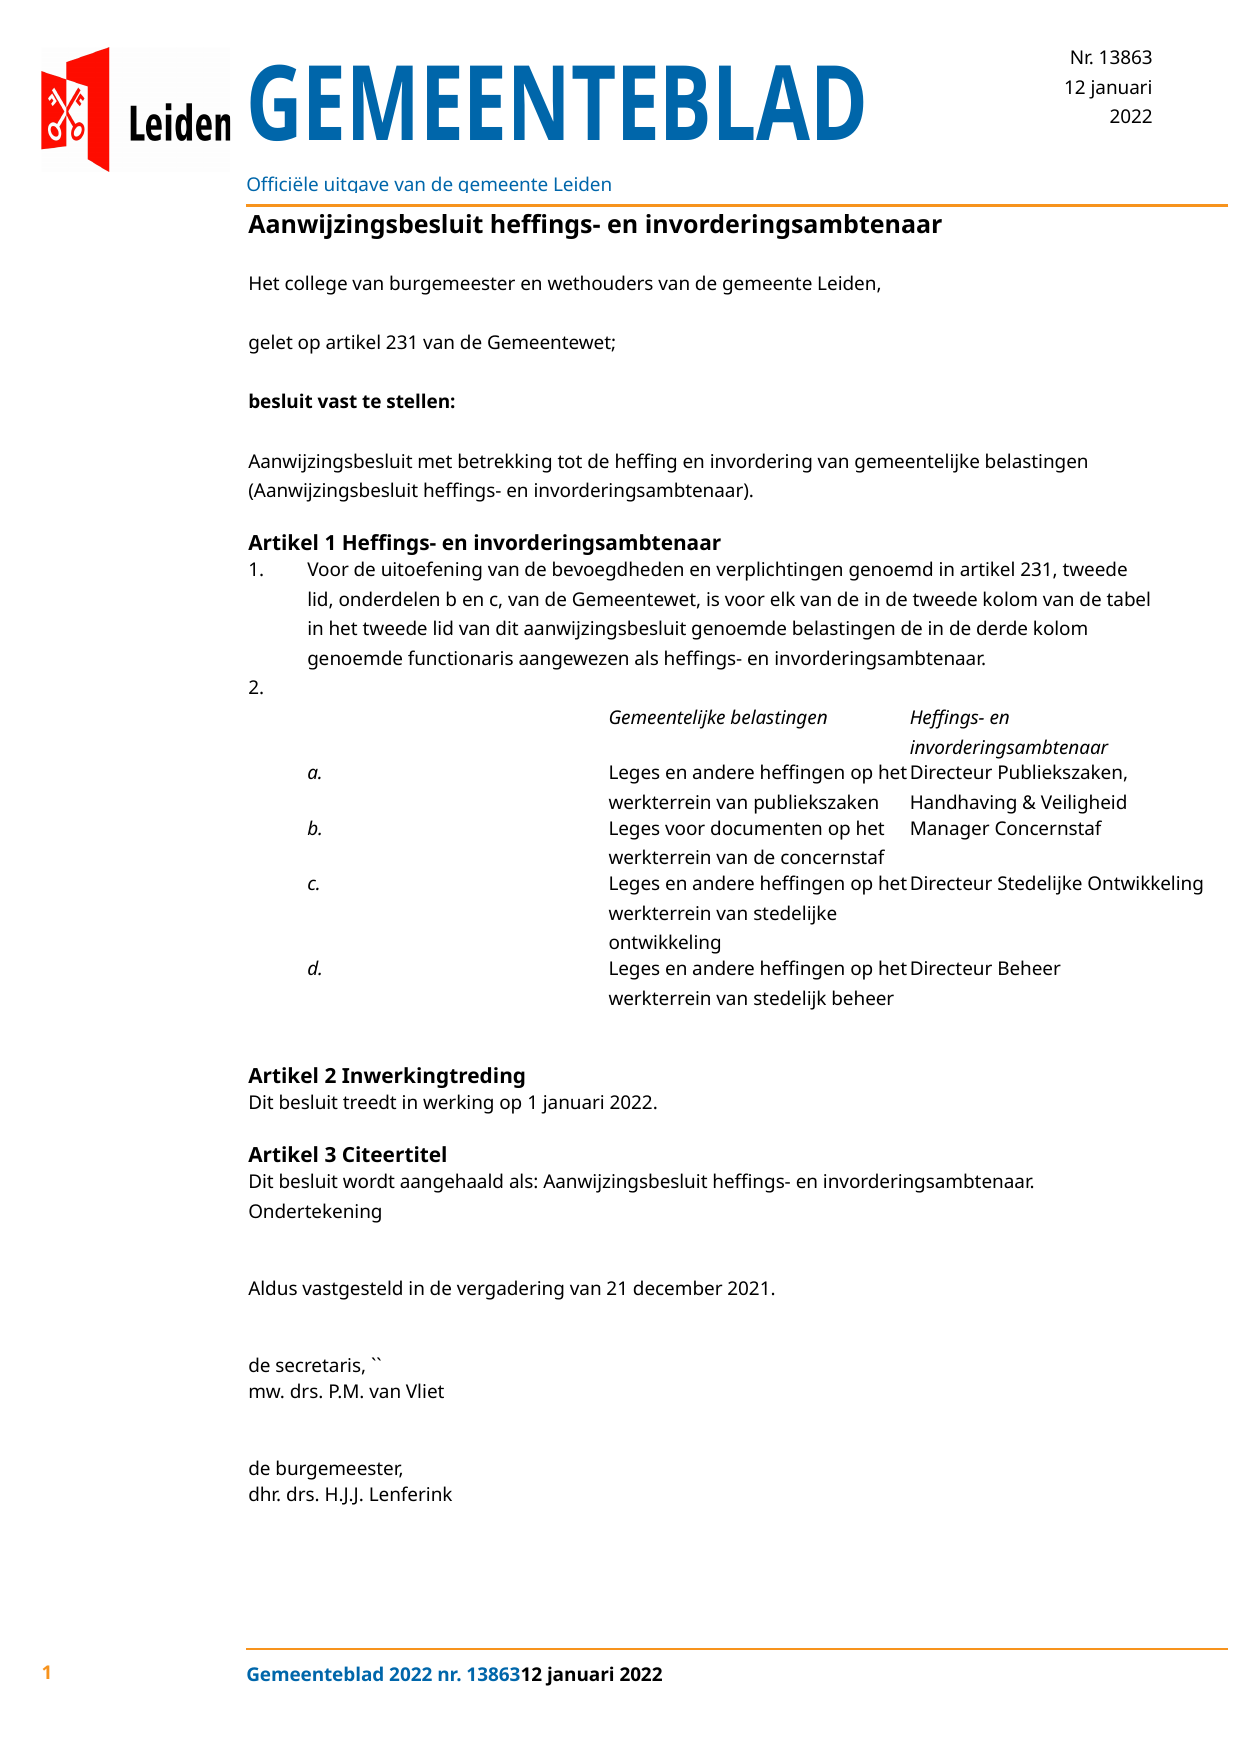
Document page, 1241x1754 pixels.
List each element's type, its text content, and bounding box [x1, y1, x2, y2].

text Aldus vastgesteld in de vergadering van 21 december 2021. [248, 1275, 1152, 1301]
text de burgemeester, [248, 1455, 1152, 1481]
text Aanwijzingsbesluit met betrekking tot de heffing en invordering van gemeentelijke belastingen (Aanwijzingsbesluit heffings- en invorderingsambtenaar). [248, 448, 1152, 503]
table_cell Leges en andere heffingen op het werkterrein van stedelijk beheer [608, 955, 909, 1010]
text besluit vast te stellen: [248, 389, 1152, 414]
text Artikel 1 Heffings- en invorderingsambtenaar [248, 528, 1152, 556]
text Het college van burgemeester en wethouders van de gemeente Leiden, [248, 270, 1152, 296]
table_cell b. [307, 815, 608, 870]
table_cell Leges voor documenten op het werkterrein van de concernstaf [608, 815, 909, 870]
text dhr. drs. H.J.J. Lenferink [248, 1481, 1152, 1507]
text Dit besluit wordt aangehaald als: Aanwijzingsbesluit heffings- en invorderingsambtenaar. [248, 1168, 1152, 1194]
table_cell Leges en andere heffingen op het werkterrein van publiekszaken [608, 760, 909, 815]
text Artikel 3 Citeertitel [248, 1140, 1152, 1168]
text Artikel 2 Inwerkingtreding [248, 1061, 1152, 1089]
text Ondertekening [248, 1198, 1152, 1223]
table_cell Directeur Beheer [910, 955, 1211, 1010]
text mw. drs. P.M. van Vliet [248, 1378, 1152, 1404]
text de secretaris, `` [248, 1352, 1152, 1378]
list Voor de uitoefening van de bevoegdheden en verplichtingen genoemd in artikel 231, tweede lid, onderdelen b en c, van de Gemeentewet, is voor elk van de in de tweede kolom van de tabel in het tweede lid van dit aanwijzingsbesluit genoemde belastingen de in de derde kolom genoemde functionaris aangewezen als heffings- en invorderingsambtenaar. [248, 556, 1152, 671]
text Dit besluit treedt in werking op 1 januari 2022. [248, 1089, 1152, 1115]
table_header [307, 704, 608, 759]
table_header Heffings- en invorderingsambtenaar [910, 704, 1211, 759]
table_header Gemeentelijke belastingen [608, 704, 909, 759]
table_cell Manager Concernstaf [910, 815, 1211, 870]
table_cell d. [307, 955, 608, 1010]
table_cell Leges en andere heffingen op het werkterrein van stedelijke ontwikkeling [608, 870, 909, 955]
text gelet op artikel 231 van de Gemeentewet; [248, 329, 1152, 355]
table_cell c. [307, 870, 608, 955]
table_cell Directeur Publiekszaken, Handhaving & Veiligheid [910, 760, 1211, 815]
picture [41, 47, 231, 172]
text Aanwijzingsbesluit heffings- en invorderingsambtenaar [248, 207, 1152, 241]
table_cell a. [307, 760, 608, 815]
table_cell Directeur Stedelijke Ontwikkeling [910, 870, 1211, 955]
